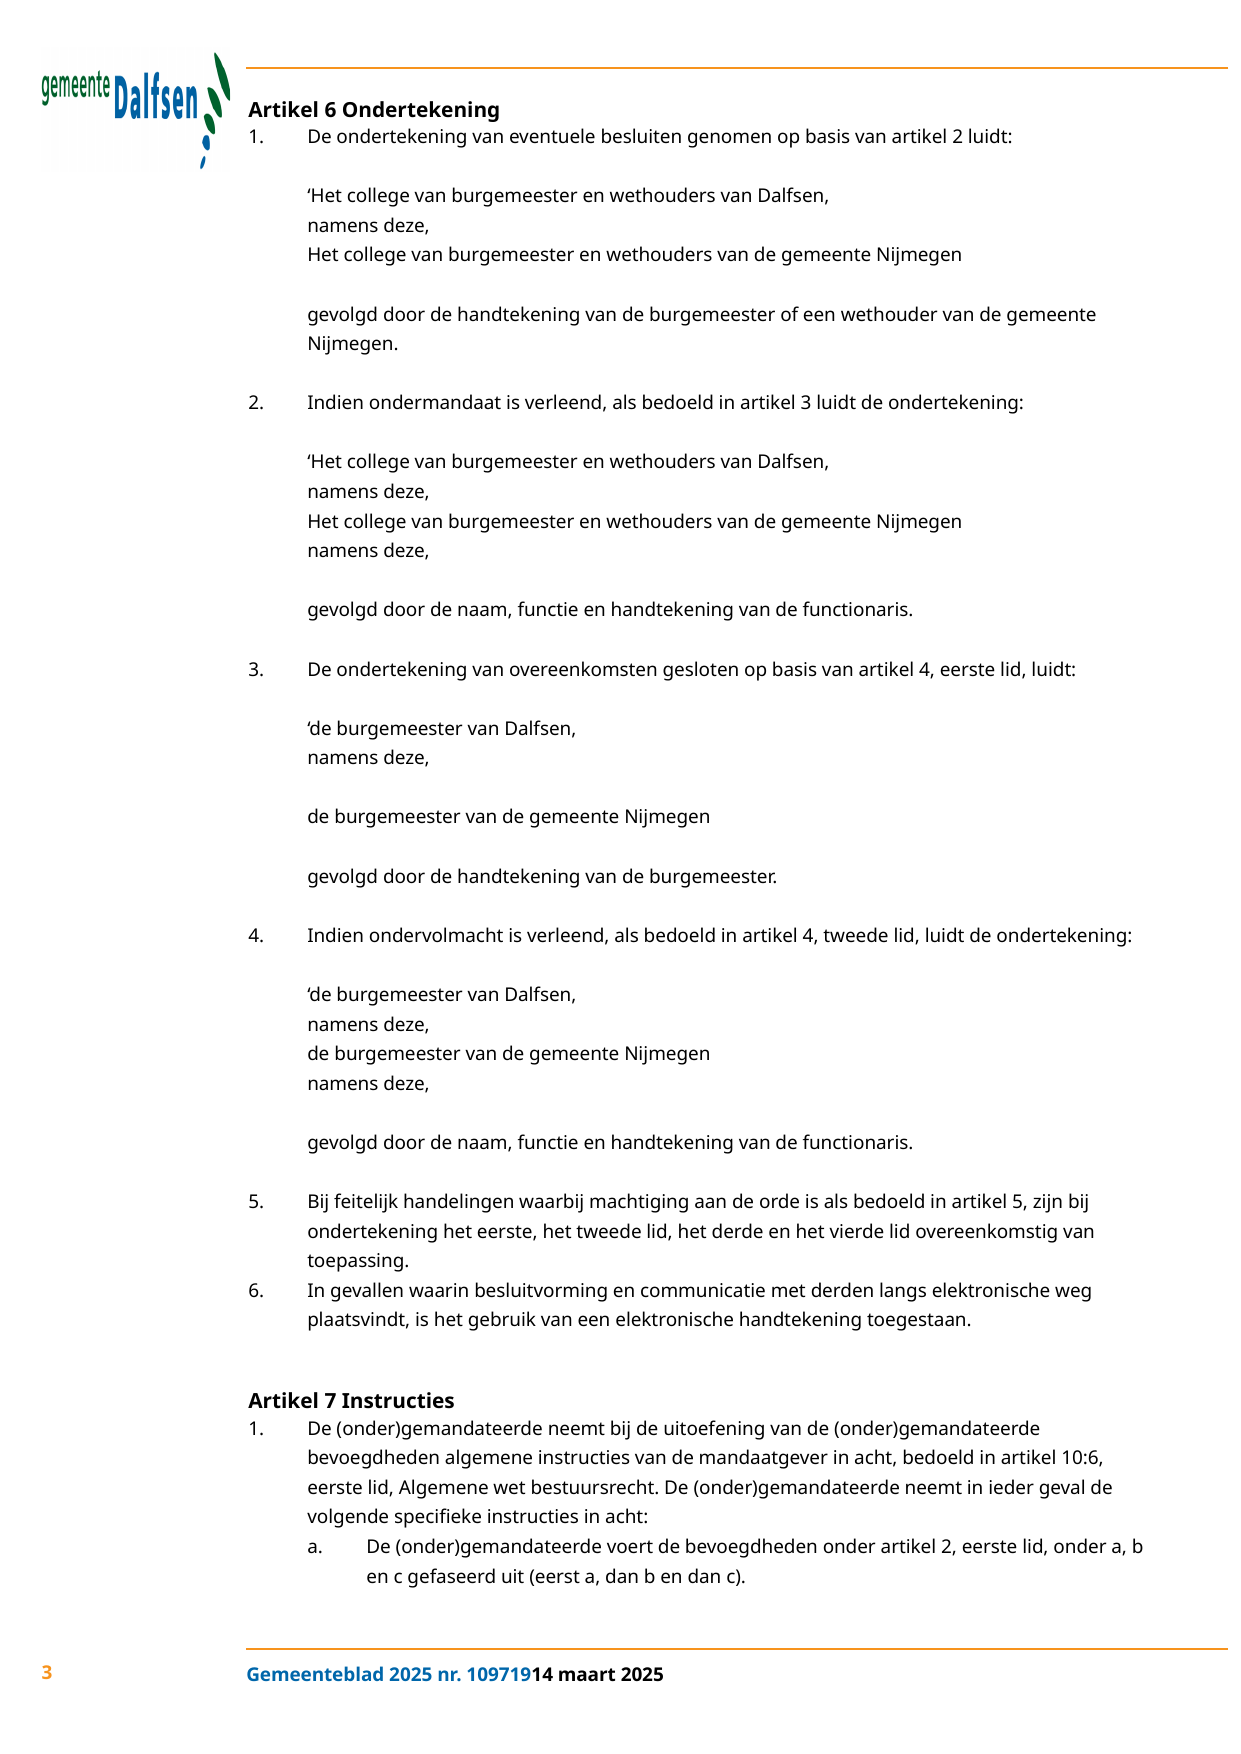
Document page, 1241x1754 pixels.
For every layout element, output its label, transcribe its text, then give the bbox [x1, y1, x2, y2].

text Artikel 6 Ondertekening [248, 95, 1152, 123]
list de burgemeester van de gemeente Nijmegen [248, 1040, 1152, 1066]
list de burgemeester van de gemeente Nijmegen [248, 804, 1152, 829]
list ‘Het college van burgemeester en wethouders van Dalfsen, [248, 449, 1152, 474]
list ‘Het college van burgemeester en wethouders van Dalfsen, [248, 182, 1152, 208]
list Het college van burgemeester en wethouders van de gemeente Nijmegen [248, 508, 1152, 533]
list In gevallen waarin besluitvorming en communicatie met derden langs elektronische weg plaatsvindt, is het gebruik van een elektronische handtekening toegestaan. [248, 1277, 1152, 1332]
list gevolgd door de naam, functie en handtekening van de functionaris. [248, 1129, 1152, 1155]
list Indien ondermandaat is verleend, als bedoeld in artikel 3 luidt de ondertekening: [248, 389, 1152, 415]
picture [41, 47, 231, 172]
list De (onder)gemandateerde voert de bevoegdheden onder artikel 2, eerste lid, onder a, b en c gefaseerd uit (eerst a, dan b en dan c). [307, 1533, 1152, 1589]
list namens deze, [248, 1011, 1152, 1036]
list ‘de burgemeester van Dalfsen, [248, 715, 1152, 741]
list gevolgd door de handtekening van de burgemeester. [248, 863, 1152, 888]
list ‘de burgemeester van Dalfsen, [248, 981, 1152, 1007]
list gevolgd door de handtekening van de burgemeester of een wethouder van de gemeente Nijmegen. [248, 301, 1152, 356]
list De ondertekening van overeenkomsten gesloten op basis van artikel 4, eerste lid, luidt: [248, 656, 1152, 681]
list De ondertekening van eventuele besluiten genomen op basis van artikel 2 luidt: [248, 123, 1152, 149]
text Artikel 7 Instructies [248, 1387, 1152, 1415]
list namens deze, [248, 744, 1152, 770]
list gevolgd door de naam, functie en handtekening van de functionaris. [248, 597, 1152, 622]
list Bij feitelijk handelingen waarbij machtiging aan de orde is als bedoeld in artikel 5, zijn bij ondertekening het eerste, het tweede lid, het derde en het vierde lid overeenkomstig van toepassing. [248, 1188, 1152, 1273]
list Het college van burgemeester en wethouders van de gemeente Nijmegen [248, 242, 1152, 267]
list Indien ondervolmacht is verleend, als bedoeld in artikel 4, tweede lid, luidt de ondertekening: [248, 922, 1152, 948]
list namens deze, [248, 537, 1152, 563]
list De (onder)gemandateerde neemt bij de uitoefening van de (onder)gemandateerde bevoegdheden algemene instructies van de mandaatgever in acht, bedoeld in artikel 10:6, eerste lid, Algemene wet bestuursrecht. De (onder)gemandateerde neemt in ieder geval de volgende specifieke instructies in acht: [248, 1415, 1152, 1529]
list namens deze, [248, 1070, 1152, 1096]
list namens deze, [248, 478, 1152, 504]
list namens deze, [248, 212, 1152, 238]
